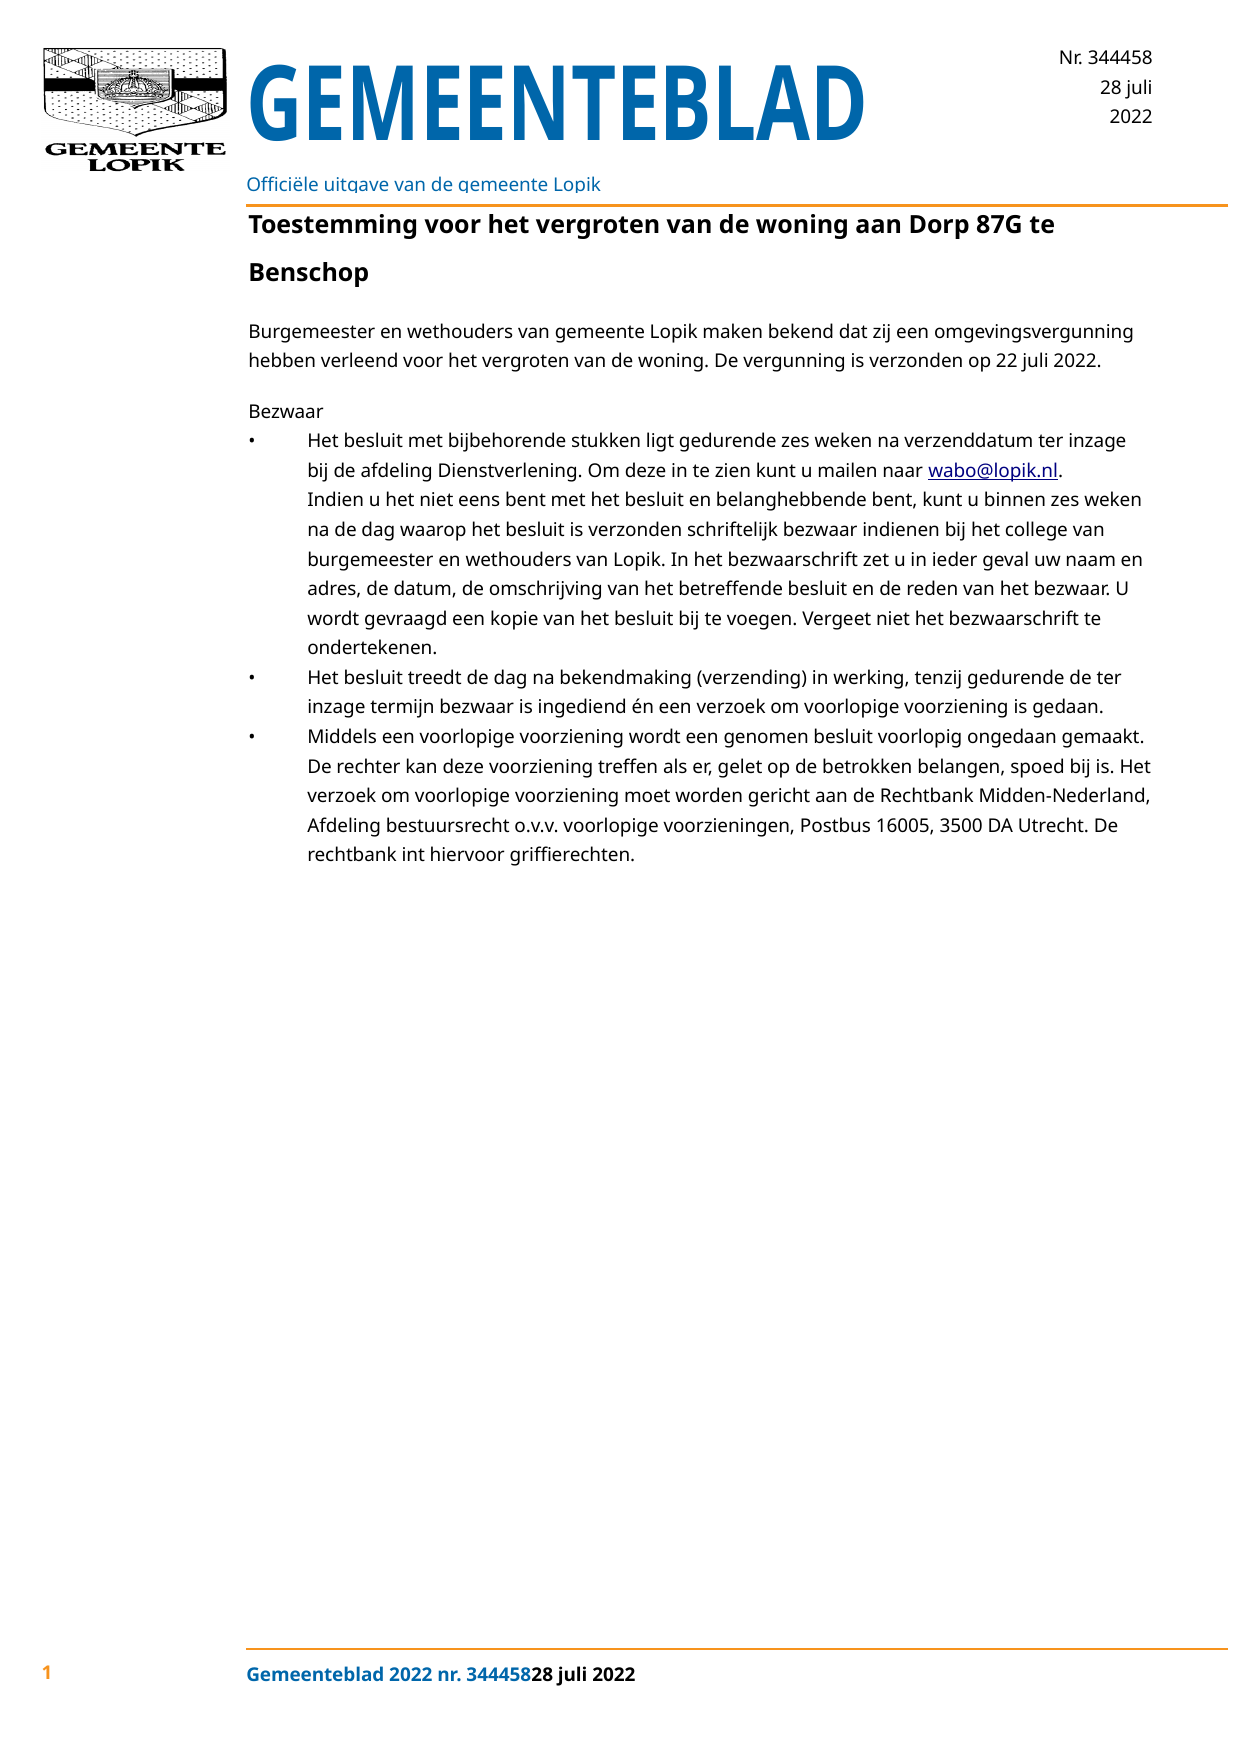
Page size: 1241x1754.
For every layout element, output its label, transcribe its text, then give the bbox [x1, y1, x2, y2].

list Middels een voorlopige voorziening wordt een genomen besluit voorlopig ongedaan gemaakt. De rechter kan deze voorziening treffen als er, gelet op de betrokken belangen, spoed bij is. Het verzoek om voorlopige voorziening moet worden gericht aan de Rechtbank Midden-Nederland, Afdeling bestuursrecht o.v.v. voorlopige voorzieningen, Postbus 16005, 3500 DA Utrecht. De rechtbank int hiervoor griffierechten. [248, 723, 1152, 867]
picture [41, 47, 231, 172]
list Het besluit treedt de dag na bekendmaking (verzending) in werking, tenzij gedurende de ter inzage termijn bezwaar is ingediend én een verzoek om voorlopige voorziening is gedaan. [248, 664, 1152, 719]
text Burgemeester en wethouders van gemeente Lopik maken bekend dat zij een omgevingsvergunning hebben verleend voor het vergroten van de woning. De vergunning is verzonden op 22 juli 2022. [248, 318, 1152, 373]
list Indien u het niet eens bent met het besluit en belanghebbende bent, kunt u binnen zes weken na de dag waarop het besluit is verzonden schriftelijk bezwaar indienen bij het college van burgemeester en wethouders van Lopik. In het bezwaarschrift zet u in ieder geval uw naam en adres, de datum, de omschrijving van het betreffende besluit en de reden van het bezwaar. U wordt gevraagd een kopie van het besluit bij te voegen. Vergeet niet het bezwaarschrift te ondertekenen. [248, 487, 1152, 660]
text Toestemming voor het vergroten van de woning aan Dorp 87G te Benschop [248, 207, 1152, 288]
text Bezwaar [248, 398, 1152, 424]
list Het besluit met bijbehorende stukken ligt gedurende zes weken na verzenddatum ter inzage bij de afdeling Dienstverlening. Om deze in te zien kunt u mailen naar wabo@lopik.nl. [248, 427, 1152, 483]
